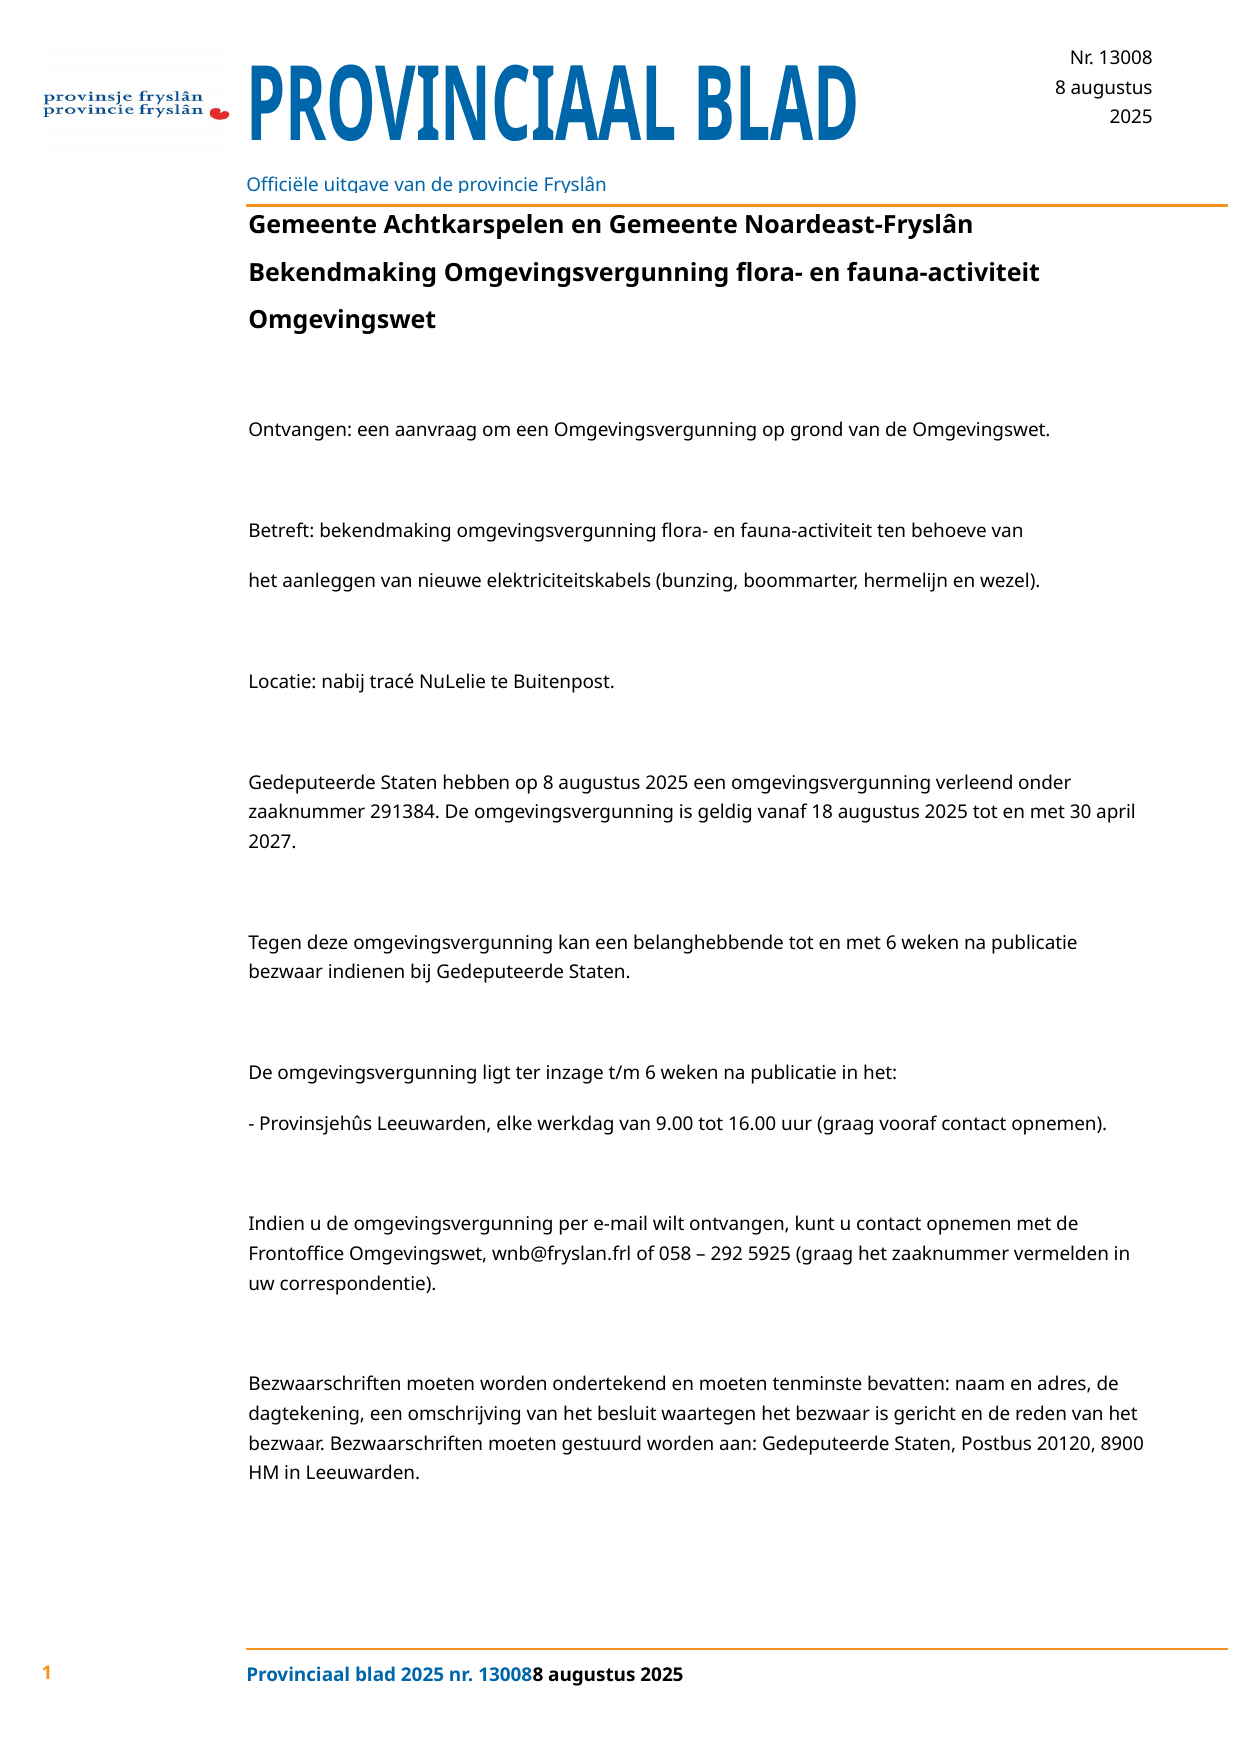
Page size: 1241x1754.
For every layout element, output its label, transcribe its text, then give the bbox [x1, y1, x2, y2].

text Gedeputeerde Staten hebben op 8 augustus 2025 een omgevingsvergunning verleend onder zaaknummer 291384. De omgevingsvergunning is geldig vanaf 18 augustus 2025 tot en met 30 april 2027. [248, 769, 1152, 854]
text Betreft: bekendmaking omgevingsvergunning flora- en fauna-activiteit ten behoeve van [248, 517, 1152, 542]
text Tegen deze omgevingsvergunning kan een belanghebbende tot en met 6 weken na publicatie bezwaar indienen bij Gedeputeerde Staten. [248, 929, 1152, 984]
text Gemeente Achtkarspelen en Gemeente Noardeast-Fryslân Bekendmaking Omgevingsvergunning flora- en fauna-activiteit Omgevingswet [248, 207, 1152, 336]
picture [41, 47, 231, 172]
text Bezwaarschriften moeten worden ondertekend en moeten tenminste bevatten: naam en adres, de dagtekening, een omschrijving van het besluit waartegen het bezwaar is gericht en de reden van het bezwaar. Bezwaarschriften moeten gestuurd worden aan: Gedeputeerde Staten, Postbus 20120, 8900 HM in Leeuwarden. [248, 1371, 1152, 1485]
text - Provinsjehûs Leeuwarden, elke werkdag van 9.00 tot 16.00 uur (graag vooraf contact opnemen). [248, 1110, 1152, 1135]
text Indien u de omgevingsvergunning per e-mail wilt ontvangen, kunt u contact opnemen met de Frontoffice Omgevingswet, wnb@fryslan.frl of 058 – 292 5925 (graag het zaaknummer vermelden in uw correspondentie). [248, 1211, 1152, 1295]
text De omgevingsvergunning ligt ter inzage t/m 6 weken na publicatie in het: [248, 1059, 1152, 1085]
text het aanleggen van nieuwe elektriciteitskabels (bunzing, boommarter, hermelijn en wezel). [248, 567, 1152, 593]
text Locatie: nabij tracé NuLelie te Buitenpost. [248, 668, 1152, 694]
text Ontvangen: een aanvraag om een Omgevingsvergunning op grond van de Omgevingswet. [248, 416, 1152, 442]
